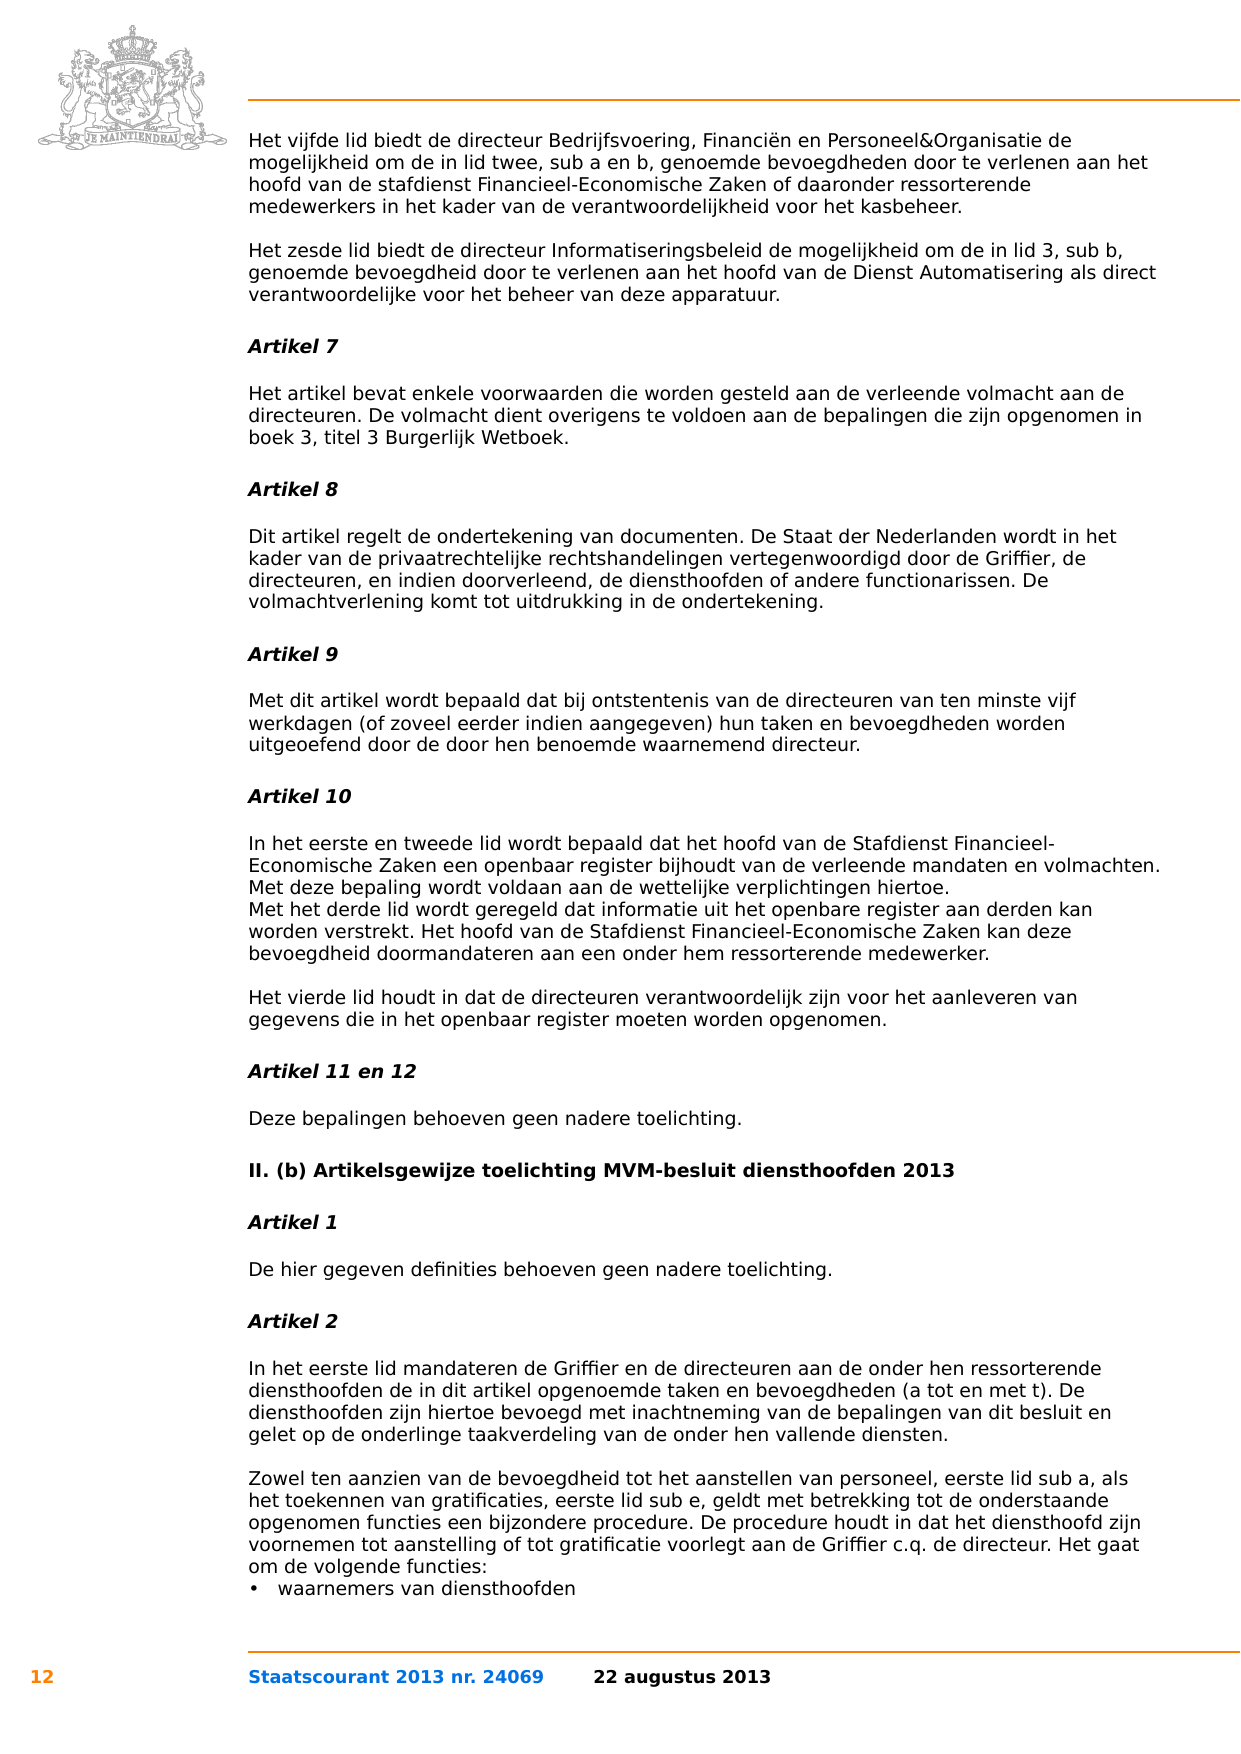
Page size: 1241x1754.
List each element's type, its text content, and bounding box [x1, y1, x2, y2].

text Het artikel bevat enkele voorwaarden die worden gesteld aan de verleende volmacht aan de directeuren. De volmacht dient overigens te voldoen aan de bepalingen die zijn opgenomen in boek 3, titel 3 Burgerlijk Wetboek. [248, 383, 1163, 448]
subtitle Artikel 7 [248, 336, 1163, 358]
subtitle Artikel 9 [248, 643, 1163, 665]
subtitle Artikel 1 [248, 1212, 1163, 1234]
subtitle Artikel 2 [248, 1311, 1163, 1333]
subtitle Artikel 10 [248, 786, 1163, 808]
text • waarnemers van diensthoofden [248, 1578, 1163, 1599]
text Deze bepalingen behoeven geen nadere toelichting. [248, 1108, 1163, 1130]
text Met dit artikel wordt bepaald dat bij ontstentenis van de directeuren van ten minste vijf werkdagen (of zoveel eerder indien aangegeven) hun taken en bevoegdheden worden uitgeoefend door de door hen benoemde waarnemend directeur. [248, 690, 1163, 756]
subtitle Artikel 11 en 12 [248, 1061, 1163, 1083]
subtitle II. (b) Artikelsgewijze toelichting MVM-besluit diensthoofden 2013 [248, 1160, 1163, 1182]
text Het zesde lid biedt de directeur Informatiseringsbeleid de mogelijkheid om de in lid 3, sub b, genoemde bevoegdheid door te verlenen aan het hoofd van de Dienst Automatisering als direct verantwoordelijke voor het beheer van deze apparatuur. [248, 240, 1163, 306]
text Dit artikel regelt de ondertekening van documenten. De Staat der Nederlanden wordt in het kader van de privaatrechtelijke rechtshandelingen vertegenwoordigd door de Griffier, de directeuren, en indien doorverleend, de diensthoofden of andere functionarissen. De volmachtverlening komt tot uitdrukking in de ondertekening. [248, 526, 1163, 613]
text In het eerste en tweede lid wordt bepaald dat het hoofd van de Stafdienst Financieel-Economische Zaken een openbaar register bijhoudt van de verleende mandaten en volmachten. Met deze bepaling wordt voldaan aan de wettelijke verplichtingen hiertoe. [248, 833, 1163, 899]
text Zowel ten aanzien van de bevoegdheid tot het aanstellen van personeel, eerste lid sub a, als het toekennen van gratificaties, eerste lid sub e, geldt met betrekking tot de onderstaande opgenomen functies een bijzondere procedure. De procedure houdt in dat het diensthoofd zijn voornemen tot aanstelling of tot gratificatie voorlegt aan de Griffier c.q. de directeur. Het gaat om de volgende functies: [248, 1468, 1163, 1578]
text Het vierde lid houdt in dat de directeuren verantwoordelijk zijn voor het aanleveren van gegevens die in het openbaar register moeten worden opgenomen. [248, 987, 1163, 1031]
text De hier gegeven definities behoeven geen nadere toelichting. [248, 1259, 1163, 1281]
text In het eerste lid mandateren de Griffier en de directeuren aan de onder hen ressorterende diensthoofden de in dit artikel opgenoemde taken en bevoegdheden (a tot en met t). De diensthoofden zijn hiertoe bevoegd met inachtneming van de bepalingen van dit besluit en gelet op de onderlinge taakverdeling van de onder hen vallende diensten. [248, 1358, 1163, 1446]
picture [38, 25, 227, 150]
text Met het derde lid wordt geregeld dat informatie uit het openbare register aan derden kan worden verstrekt. Het hoofd van de Stafdienst Financieel-Economische Zaken kan deze bevoegdheid doormandateren aan een onder hem ressorterende medewerker. [248, 899, 1163, 965]
subtitle Artikel 8 [248, 478, 1163, 501]
text Het vijfde lid biedt de directeur Bedrijfsvoering, Financiën en Personeel&Organisatie de mogelijkheid om de in lid twee, sub a en b, genoemde bevoegdheden door te verlenen aan het hoofd van de stafdienst Financieel-Economische Zaken of daaronder ressorterende medewerkers in het kader van de verantwoordelijkheid voor het kasbeheer. [248, 130, 1163, 218]
